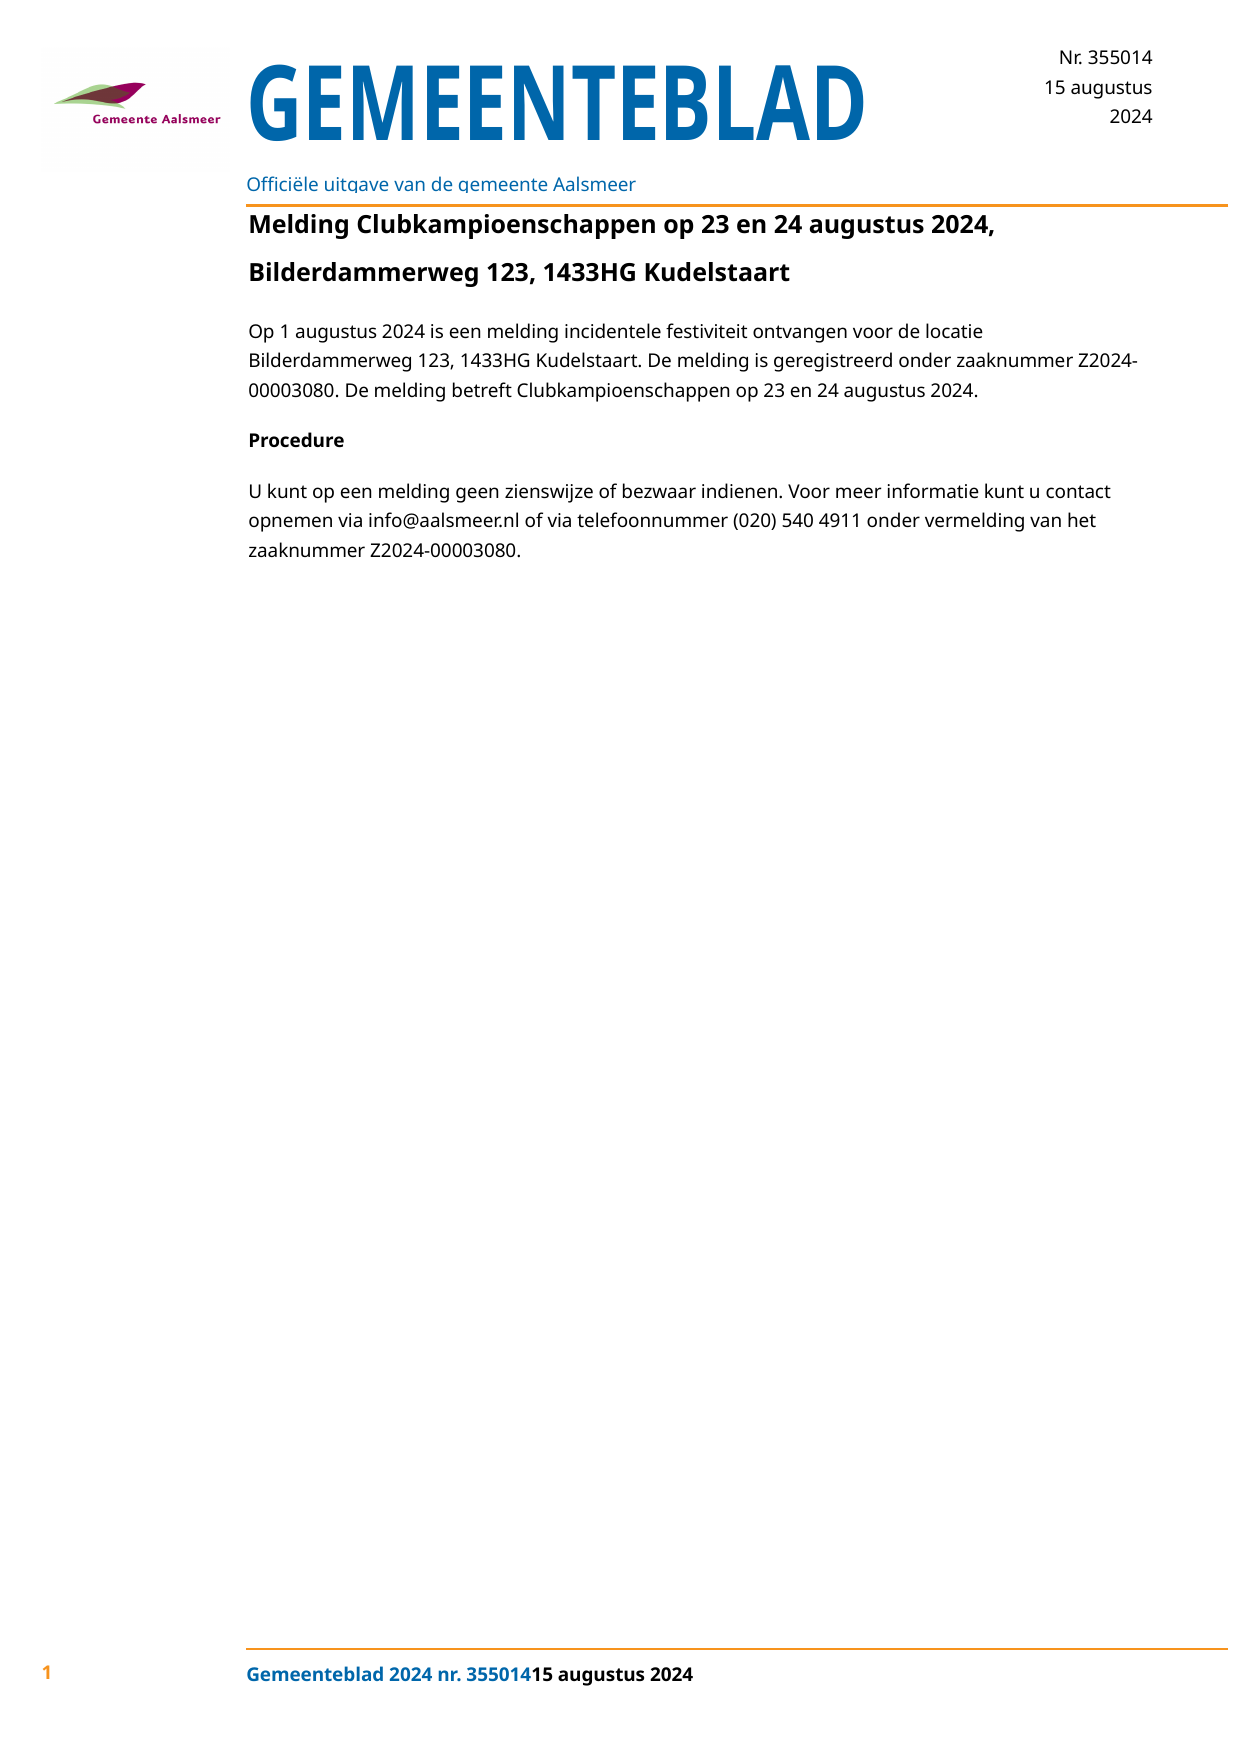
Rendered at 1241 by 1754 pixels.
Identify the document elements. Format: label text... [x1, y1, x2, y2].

picture [41, 47, 231, 172]
text Melding Clubkampioenschappen op 23 en 24 augustus 2024, Bilderdammerweg 123, 1433HG Kudelstaart [248, 207, 1152, 288]
text U kunt op een melding geen zienswijze of bezwaar indienen. Voor meer informatie kunt u contact opnemen via info@aalsmeer.nl of via telefoonnummer (020) 540 4911 onder vermelding van het zaaknummer Z2024-00003080. [248, 478, 1152, 563]
text Procedure [248, 427, 1152, 453]
text Op 1 augustus 2024 is een melding incidentele festiviteit ontvangen voor de locatie Bilderdammerweg 123, 1433HG Kudelstaart. De melding is geregistreerd onder zaaknummer Z2024-00003080. De melding betreft Clubkampioenschappen op 23 en 24 augustus 2024. [248, 318, 1152, 403]
